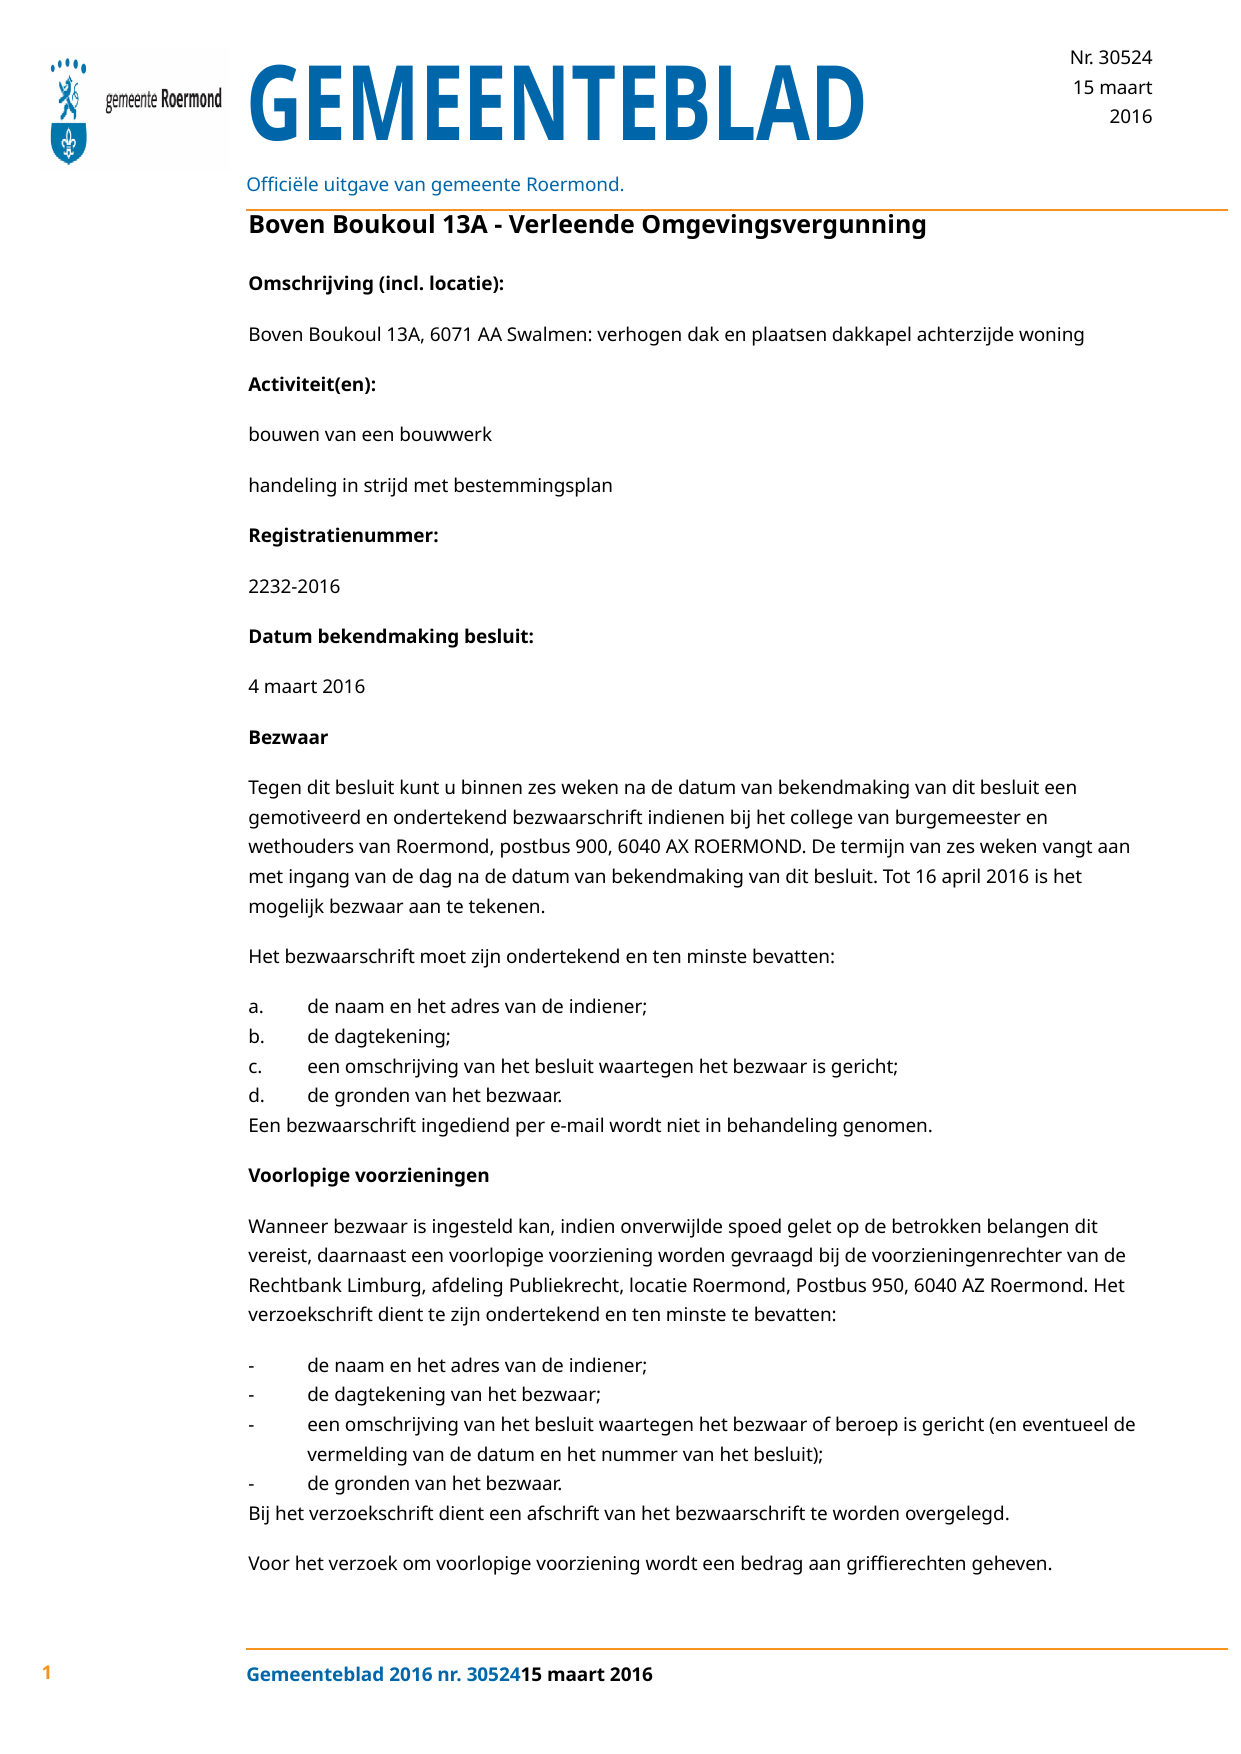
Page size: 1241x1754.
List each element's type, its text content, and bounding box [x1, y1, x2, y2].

text Boven Boukoul 13A, 6071 AA Swalmen: verhogen dak en plaatsen dakkapel achterzijde woning [248, 321, 1152, 346]
list de gronden van het bezwaar. [248, 1082, 1152, 1108]
text Voorlopige voorzieningen [248, 1162, 1152, 1188]
text bouwen van een bouwwerk [248, 422, 1152, 447]
text Activiteit(en): [248, 371, 1152, 397]
text Bij het verzoekschrift dient een afschrift van het bezwaarschrift te worden overgelegd. [248, 1500, 1152, 1526]
text Een bezwaarschrift ingediend per e-mail wordt niet in behandeling genomen. [248, 1112, 1152, 1138]
text Datum bekendmaking besluit: [248, 623, 1152, 649]
text Wanneer bezwaar is ingesteld kan, indien onverwijlde spoed gelet op de betrokken belangen dit vereist, daarnaast een voorlopige voorziening worden gevraagd bij de voorzieningenrechter van de Rechtbank Limburg, afdeling Publiekrecht, locatie Roermond, Postbus 950, 6040 AZ Roermond. Het verzoekschrift dient te zijn ondertekend en ten minste te bevatten: [248, 1213, 1152, 1327]
list een omschrijving van het besluit waartegen het bezwaar is gericht; [248, 1053, 1152, 1078]
text Boven Boukoul 13A - Verleende Omgevingsvergunning [248, 211, 1152, 241]
picture [41, 47, 231, 172]
list de naam en het adres van de indiener; [248, 994, 1152, 1019]
text Bezwaar [248, 724, 1152, 750]
text 2232-2016 [248, 573, 1152, 598]
text 4 maart 2016 [248, 674, 1152, 699]
list een omschrijving van het besluit waartegen het bezwaar of beroep is gericht (en eventueel de vermelding van de datum en het nummer van het besluit); [248, 1411, 1152, 1466]
text Omschrijving (incl. locatie): [248, 270, 1152, 296]
text Het bezwaarschrift moet zijn ondertekend en ten minste bevatten: [248, 943, 1152, 969]
text Registratienummer: [248, 522, 1152, 548]
list de dagtekening van het bezwaar; [248, 1382, 1152, 1407]
list de dagtekening; [248, 1023, 1152, 1049]
list de gronden van het bezwaar. [248, 1470, 1152, 1496]
text handeling in strijd met bestemmingsplan [248, 472, 1152, 498]
text Voor het verzoek om voorlopige voorziening wordt een bedrag aan griffierechten geheven. [248, 1550, 1152, 1576]
list de naam en het adres van de indiener; [248, 1352, 1152, 1378]
text Tegen dit besluit kunt u binnen zes weken na de datum van bekendmaking van dit besluit een gemotiveerd en ondertekend bezwaarschrift indienen bij het college van burgemeester en wethouders van Roermond, postbus 900, 6040 AX ROERMOND. De termijn van zes weken vangt aan met ingang van de dag na de datum van bekendmaking van dit besluit. Tot 16 april 2016 is het mogelijk bezwaar aan te tekenen. [248, 774, 1152, 918]
